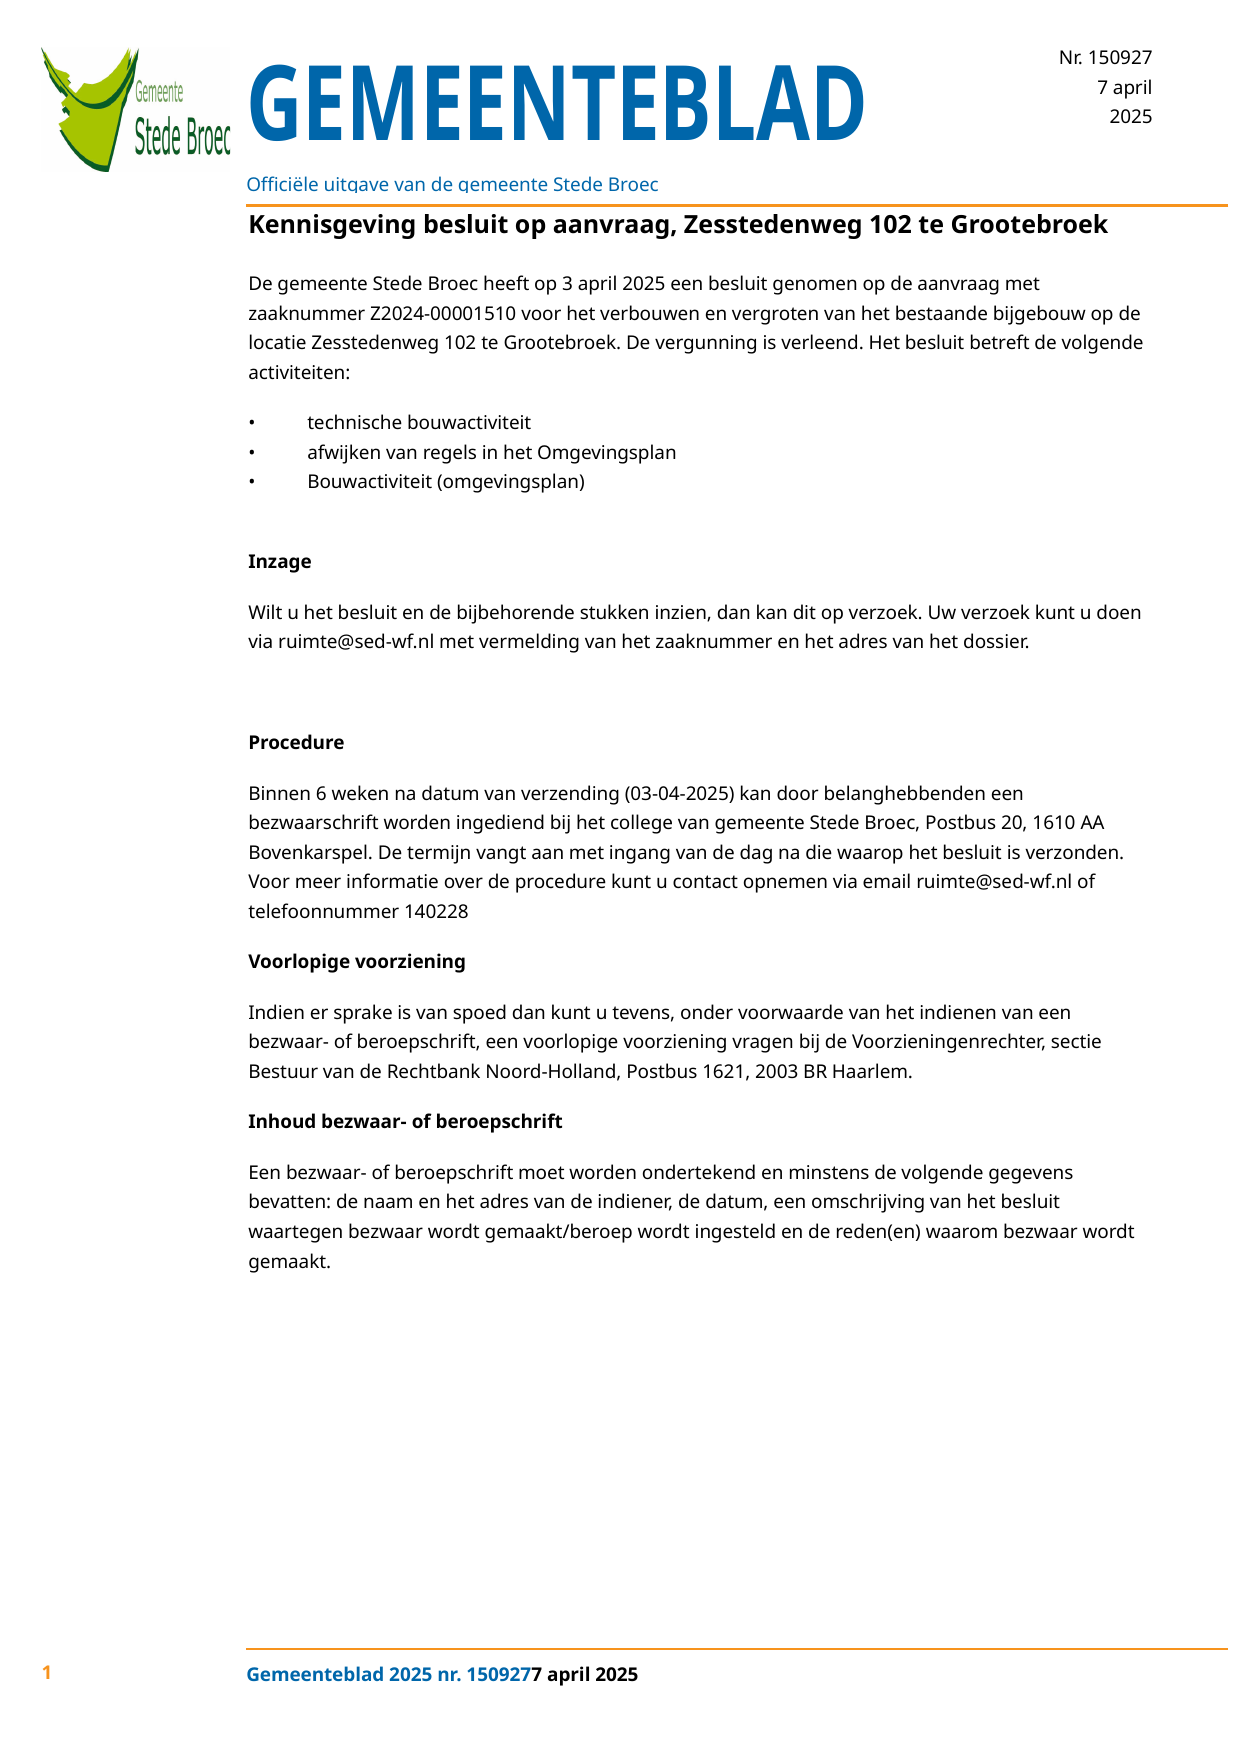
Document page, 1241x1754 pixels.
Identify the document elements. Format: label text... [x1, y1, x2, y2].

text Voorlopige voorziening [248, 949, 1152, 974]
text Indien er sprake is van spoed dan kunt u tevens, onder voorwaarde van het indienen van een bezwaar- of beroepschrift, een voorlopige voorziening vragen bij de Voorzieningenrechter, sectie Bestuur van de Rechtbank Noord-Holland, Postbus 1621, 2003 BR Haarlem. [248, 999, 1152, 1084]
text Inzage [248, 549, 1152, 574]
text Binnen 6 weken na datum van verzending (03-04-2025) kan door belanghebbenden een bezwaarschrift worden ingediend bij het college van gemeente Stede Broec, Postbus 20, 1610 AA Bovenkarspel. De termijn vangt aan met ingang van de dag na die waarop het besluit is verzonden. Voor meer informatie over de procedure kunt u contact opnemen via email ruimte@sed-wf.nl of telefoonnummer 140228 [248, 780, 1152, 924]
text Wilt u het besluit en de bijbehorende stukken inzien, dan kan dit op verzoek. Uw verzoek kunt u doen via ruimte@sed-wf.nl met vermelding van het zaaknummer en het adres van het dossier. [248, 599, 1152, 654]
list afwijken van regels in het Omgevingsplan [248, 439, 1152, 465]
text Een bezwaar- of beroepschrift moet worden ondertekend en minstens de volgende gegevens bevatten: de naam en het adres van de indiener, de datum, een omschrijving van het besluit waartegen bezwaar wordt gemaakt/beroep wordt ingesteld en de reden(en) waarom bezwaar wordt gemaakt. [248, 1159, 1152, 1273]
text Inhoud bezwaar- of beroepschrift [248, 1109, 1152, 1134]
text Kennisgeving besluit op aanvraag, Zesstedenweg 102 te Grootebroek [248, 207, 1152, 241]
text De gemeente Stede Broec heeft op 3 april 2025 een besluit genomen op de aanvraag met zaaknummer Z2024-00001510 voor het verbouwen en vergroten van het bestaande bijgebouw op de locatie Zesstedenweg 102 te Grootebroek. De vergunning is verleend. Het besluit betreft de volgende activiteiten: [248, 270, 1152, 385]
picture [41, 47, 231, 172]
list Bouwactiviteit (omgevingsplan) [248, 469, 1152, 494]
text Procedure [248, 729, 1152, 755]
list technische bouwactiviteit [248, 409, 1152, 435]
